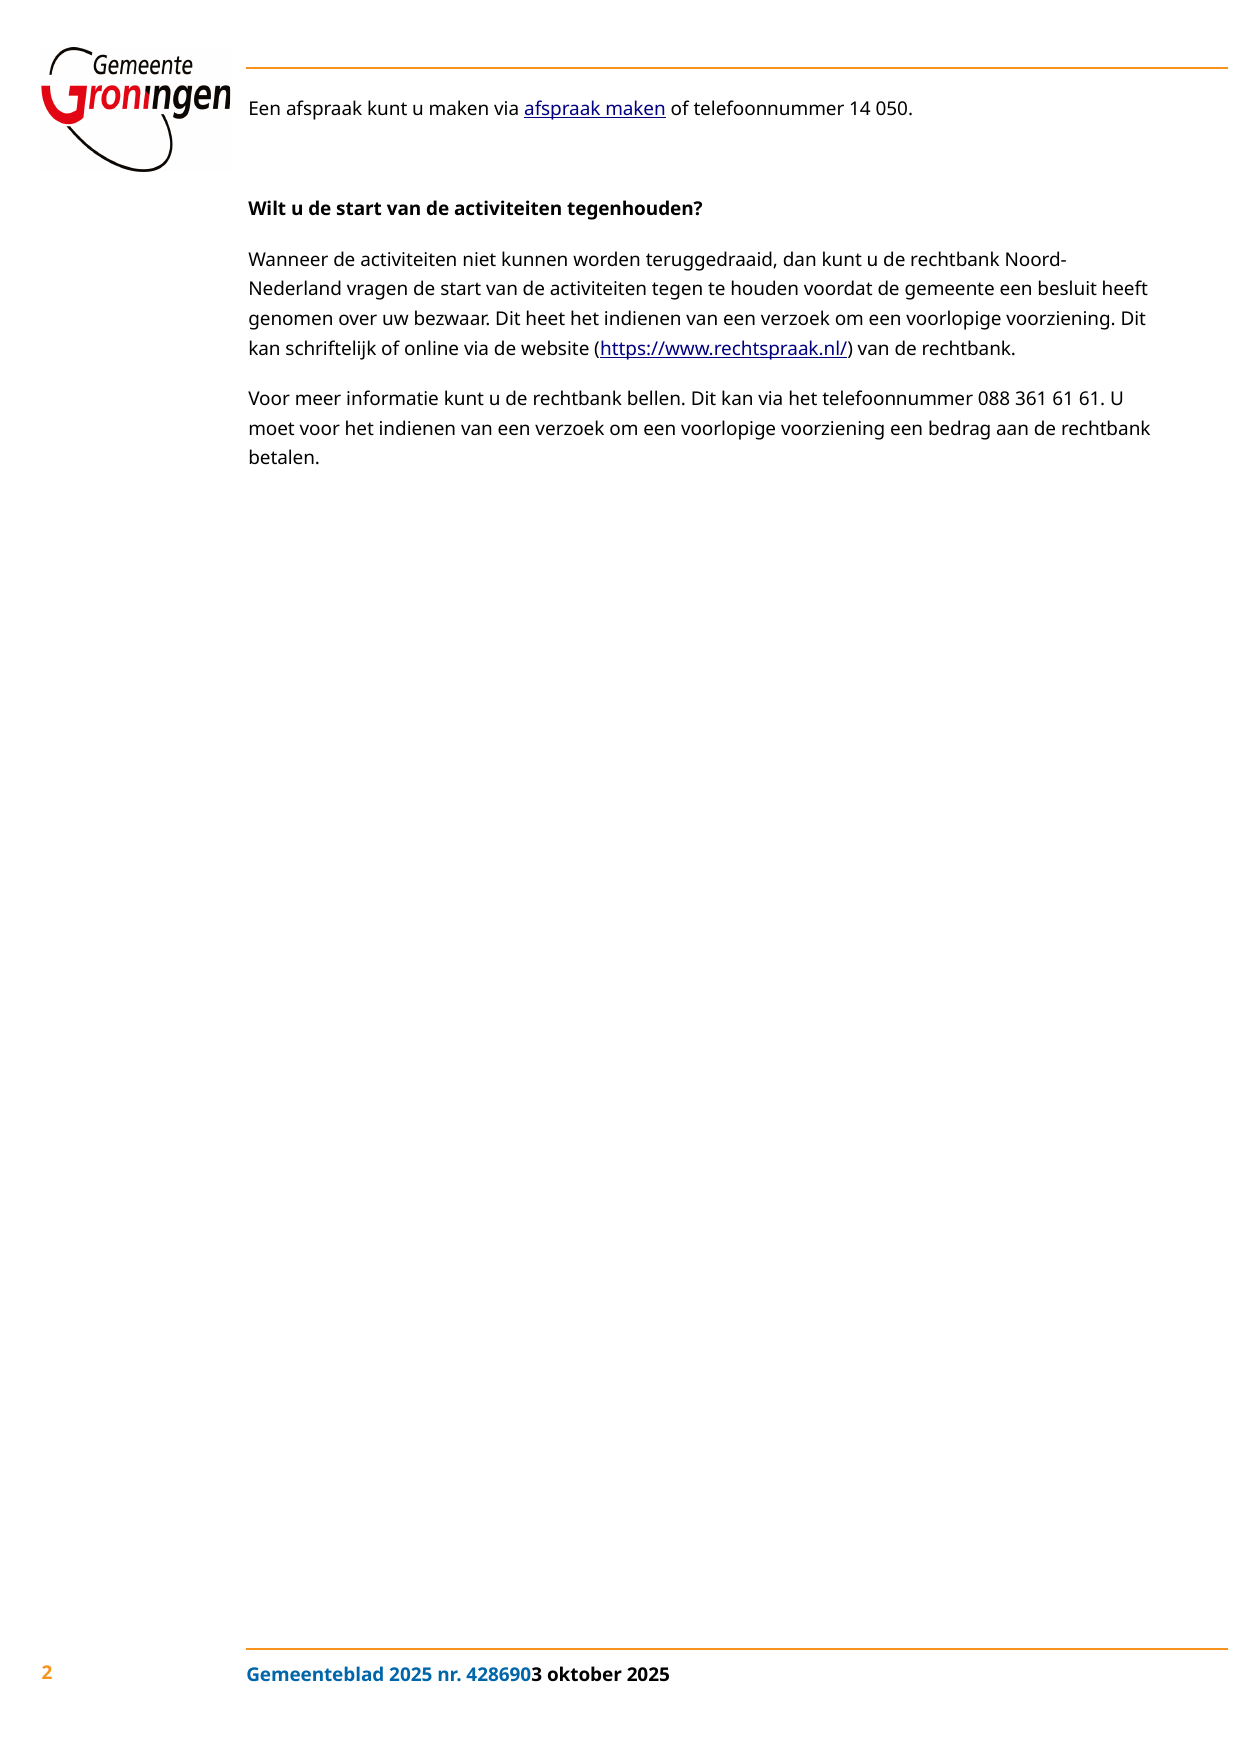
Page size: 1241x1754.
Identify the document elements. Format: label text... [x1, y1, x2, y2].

text Wilt u de start van de activiteiten tegenhouden? [248, 196, 1152, 221]
text Een afspraak kunt u maken via afspraak maken of telefoonnummer 14 050. [248, 95, 1152, 121]
picture [41, 47, 231, 172]
text Wanneer de activiteiten niet kunnen worden teruggedraaid, dan kunt u de rechtbank Noord-Nederland vragen de start van de activiteiten tegen te houden voordat de gemeente een besluit heeft genomen over uw bezwaar. Dit heet het indienen van een verzoek om een voorlopige voorziening. Dit kan schriftelijk of online via de website (https://www.rechtspraak.nl/) van de rechtbank. [248, 246, 1152, 361]
text Voor meer informatie kunt u de rechtbank bellen. Dit kan via het telefoonnummer 088 361 61 61. U moet voor het indienen van een verzoek om een voorlopige voorziening een bedrag aan de rechtbank betalen. [248, 385, 1152, 470]
